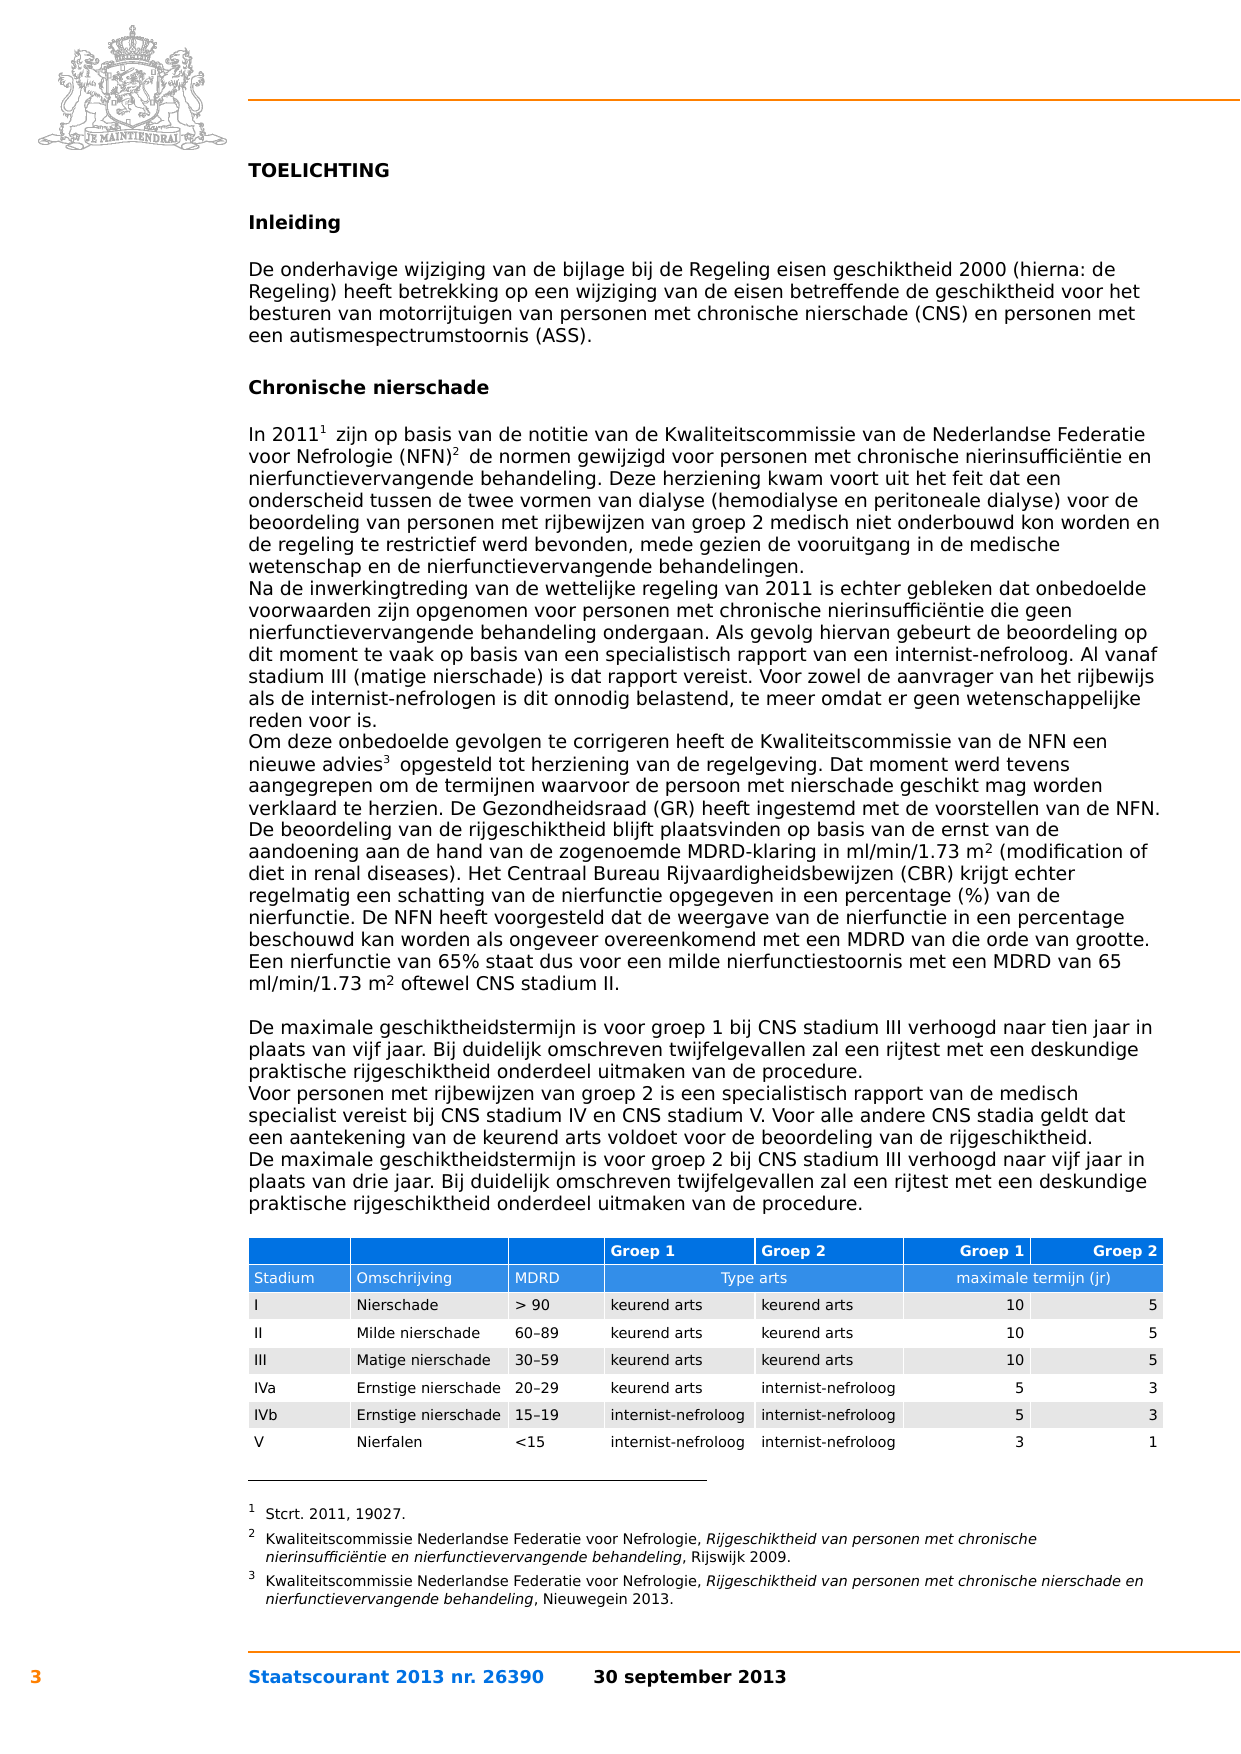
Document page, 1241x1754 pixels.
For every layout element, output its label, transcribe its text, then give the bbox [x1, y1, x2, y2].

table_cell 5 [1031, 1348, 1163, 1374]
text Kwaliteitscommissie Nederlandse Federatie voor Nefrologie, Rijgeschiktheid van personen met chronische nierinsufficiëntie en nierfunctievervangende behandeling, Rijswijk 2009. [248, 1527, 1163, 1566]
table_cell keurend arts [605, 1375, 754, 1401]
text Om deze onbedoelde gevolgen te corrigeren heeft de Kwaliteitscommissie van de NFN een nieuwe advies opgesteld tot herziening van de regelgeving. Dat moment werd tevens aangegrepen om de termijnen waarvoor de persoon met nierschade geschikt mag worden verklaard te herzien. De Gezondheidsraad (GR) heeft ingestemd met de voorstellen van de NFN. [248, 731, 1163, 819]
text Stcrt. 2011, 19027. [248, 1502, 1163, 1524]
table_cell V [249, 1430, 350, 1456]
table_cell I [249, 1293, 350, 1319]
table_header Groep 2 [756, 1238, 903, 1264]
table_cell 3 [904, 1430, 1030, 1456]
picture [38, 25, 227, 150]
table_cell internist-nefroloog [756, 1430, 903, 1456]
table_cell 10 [904, 1320, 1030, 1346]
table_cell internist-nefroloog [605, 1430, 754, 1456]
table_cell Milde nierschade [351, 1320, 508, 1346]
table_header [249, 1238, 350, 1264]
table_cell III [249, 1348, 350, 1374]
table_cell 5 [904, 1402, 1030, 1428]
table_cell Matige nierschade [351, 1348, 508, 1374]
text De maximale geschiktheidstermijn is voor groep 2 bij CNS stadium III verhoogd naar vijf jaar in plaats van drie jaar. Bij duidelijk omschreven twijfelgevallen zal een rijtest met een deskundige praktische rijgeschiktheid onderdeel uitmaken van de procedure. [248, 1149, 1163, 1215]
table_cell > 90 [509, 1293, 604, 1319]
table_cell keurend arts [605, 1348, 754, 1374]
table_header [509, 1238, 604, 1264]
table_header Groep 2 [1031, 1238, 1163, 1264]
table_cell 30–59 [509, 1348, 604, 1374]
table_cell 1 [1031, 1430, 1163, 1456]
table_cell 15–19 [509, 1402, 604, 1428]
table_cell 10 [904, 1348, 1030, 1374]
table_cell maximale termijn (jr) [904, 1265, 1163, 1292]
subtitle TOELICHTING [248, 160, 1163, 182]
table_cell Ernstige nierschade [351, 1375, 508, 1401]
table_cell Omschrijving [351, 1265, 508, 1292]
table_header [351, 1238, 508, 1264]
subtitle Inleiding [248, 212, 1163, 234]
text De maximale geschiktheidstermijn is voor groep 1 bij CNS stadium III verhoogd naar tien jaar in plaats van vijf jaar. Bij duidelijk omschreven twijfelgevallen zal een rijtest met een deskundige praktische rijgeschiktheid onderdeel uitmaken van de procedure. [248, 1017, 1163, 1083]
text Voor personen met rijbewijzen van groep 2 is een specialistisch rapport van de medisch specialist vereist bij CNS stadium IV en CNS stadium V. Voor alle andere CNS stadia geldt dat een aantekening van de keurend arts voldoet voor de beoordeling van de rijgeschiktheid. [248, 1083, 1163, 1149]
table_cell IVb [249, 1402, 350, 1428]
table_header Groep 1 [605, 1238, 754, 1264]
table_cell 10 [904, 1293, 1030, 1319]
table_cell keurend arts [605, 1320, 754, 1346]
table_cell Nierschade [351, 1293, 508, 1319]
table_cell Type arts [605, 1265, 903, 1292]
table_cell IVa [249, 1375, 350, 1401]
text Kwaliteitscommissie Nederlandse Federatie voor Nefrologie, Rijgeschiktheid van personen met chronische nierschade en nierfunctievervangende behandeling, Nieuwegein 2013. [248, 1569, 1163, 1608]
table_cell 5 [904, 1375, 1030, 1401]
table_cell internist-nefroloog [756, 1375, 903, 1401]
table_cell II [249, 1320, 350, 1346]
table_cell keurend arts [756, 1293, 903, 1319]
table_cell 60–89 [509, 1320, 604, 1346]
table_cell 20–29 [509, 1375, 604, 1401]
table_cell internist-nefroloog [605, 1402, 754, 1428]
table_cell 3 [1031, 1375, 1163, 1401]
text De beoordeling van de rijgeschiktheid blijft plaatsvinden op basis van de ernst van de aandoening aan de hand van de zogenoemde MDRD-klaring in ml/min/1.73 m2 (modification of diet in renal diseases). Het Centraal Bureau Rijvaardigheidsbewijzen (CBR) krijgt echter regelmatig een schatting van de nierfunctie opgegeven in een percentage (%) van de nierfunctie. De NFN heeft voorgesteld dat de weergave van de nierfunctie in een percentage beschouwd kan worden als ongeveer overeenkomend met een MDRD van die orde van grootte. Een nierfunctie van 65% staat dus voor een milde nierfunctiestoornis met een MDRD van 65 ml/min/1.73 m2 oftewel CNS stadium II. [248, 819, 1163, 995]
text In 2011 zijn op basis van de notitie van de Kwaliteitscommissie van de Nederlandse Federatie voor Nefrologie (NFN) de normen gewijzigd voor personen met chronische nierinsufficiëntie en nierfunctievervangende behandeling. Deze herziening kwam voort uit het feit dat een onderscheid tussen de twee vormen van dialyse (hemodialyse en peritoneale dialyse) voor de beoordeling van personen met rijbewijzen van groep 2 medisch niet onderbouwd kon worden en de regeling te restrictief werd bevonden, mede gezien de vooruitgang in de medische wetenschap en de nierfunctievervangende behandelingen. [248, 424, 1163, 578]
table_cell keurend arts [605, 1293, 754, 1319]
table_cell keurend arts [756, 1348, 903, 1374]
text De onderhavige wijziging van de bijlage bij de Regeling eisen geschiktheid 2000 (hierna: de Regeling) heeft betrekking op een wijziging van de eisen betreffende de geschiktheid voor het besturen van motorrijtuigen van personen met chronische nierschade (CNS) en personen met een autismespectrumstoornis (ASS). [248, 259, 1163, 347]
table_cell Stadium [249, 1265, 350, 1292]
table_cell Ernstige nierschade [351, 1402, 508, 1428]
table_cell <15 [509, 1430, 604, 1456]
table_cell keurend arts [756, 1320, 903, 1346]
table_cell MDRD [509, 1265, 604, 1292]
table_header Groep 1 [904, 1238, 1030, 1264]
text Na de inwerkingtreding van de wettelijke regeling van 2011 is echter gebleken dat onbedoelde voorwaarden zijn opgenomen voor personen met chronische nierinsufficiëntie die geen nierfunctievervangende behandeling ondergaan. Als gevolg hiervan gebeurt de beoordeling op dit moment te vaak op basis van een specialistisch rapport van een internist-nefroloog. Al vanaf stadium III (matige nierschade) is dat rapport vereist. Voor zowel de aanvrager van het rijbewijs als de internist-nefrologen is dit onnodig belastend, te meer omdat er geen wetenschappelijke reden voor is. [248, 578, 1163, 731]
table_cell 5 [1031, 1320, 1163, 1346]
table_cell 3 [1031, 1402, 1163, 1428]
table_cell 5 [1031, 1293, 1163, 1319]
table_cell internist-nefroloog [756, 1402, 903, 1428]
table_cell Nierfalen [351, 1430, 508, 1456]
subtitle Chronische nierschade [248, 377, 1163, 399]
